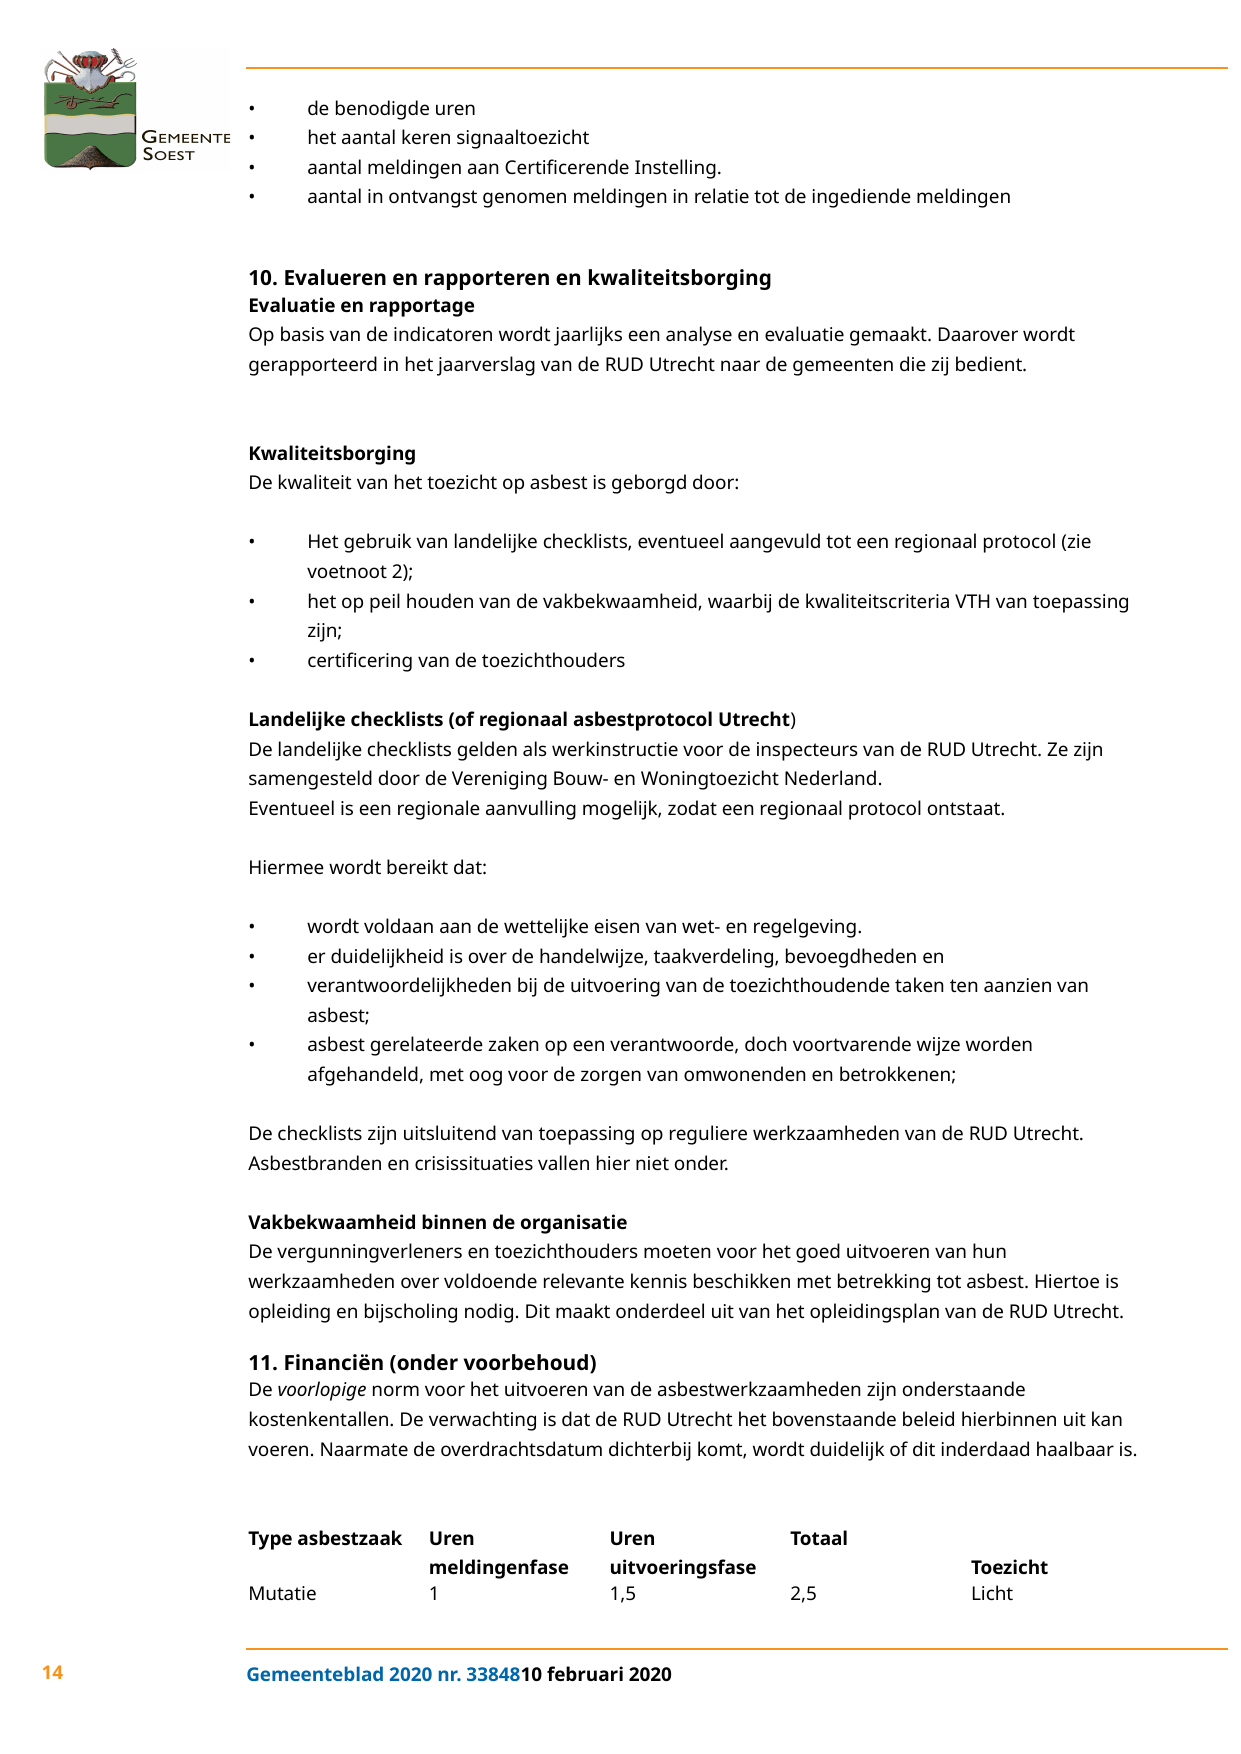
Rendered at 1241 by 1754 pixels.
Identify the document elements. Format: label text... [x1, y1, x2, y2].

table_cell 1 [429, 1580, 609, 1606]
table_cell Mutatie [248, 1580, 429, 1606]
text De kwaliteit van het toezicht op asbest is geborgd door: [248, 469, 1152, 495]
text De vergunningverleners en toezichthouders moeten voor het goed uitvoeren van hun werkzaamheden over voldoende relevante kennis beschikken met betrekking tot asbest. Hiertoe is opleiding en bijscholing nodig. Dit maakt onderdeel uit van het opleidingsplan van de RUD Utrecht. [248, 1239, 1152, 1323]
table_header Toezicht [971, 1525, 1152, 1580]
text gerapporteerd in het jaarverslag van de RUD Utrecht naar de gemeenten die zij bedient. [248, 351, 1152, 377]
text Evaluatie en rapportage [248, 292, 1152, 318]
text Hiermee wordt bereikt dat: [248, 854, 1152, 880]
text De landelijke checklists gelden als werkinstructie voor de inspecteurs van de RUD Utrecht. Ze zijn samengesteld door de Vereniging Bouw- en Woningtoezicht Nederland. [248, 736, 1152, 791]
table_header Uren uitvoeringsfase [609, 1525, 790, 1580]
text Kwaliteitsborging [248, 440, 1152, 466]
list aantal meldingen aan Certificerende Instelling. [248, 154, 1152, 180]
table_cell 2,5 [790, 1580, 971, 1606]
text 11. Financiën (onder voorbehoud) [248, 1348, 1152, 1377]
table_header Uren meldingenfase [429, 1525, 609, 1580]
table_cell 1,5 [609, 1580, 790, 1606]
list certificering van de toezichthouders [248, 647, 1152, 673]
text Op basis van de indicatoren wordt jaarlijks een analyse en evaluatie gemaakt. Daarover wordt [248, 322, 1152, 347]
table_header Type asbestzaak [248, 1525, 429, 1580]
list wordt voldaan aan de wettelijke eisen van wet- en regelgeving. [248, 913, 1152, 939]
list de benodigde uren [248, 95, 1152, 121]
text 10. Evalueren en rapporteren en kwaliteitsborging [248, 263, 1152, 292]
text De checklists zijn uitsluitend van toepassing op reguliere werkzaamheden van de RUD Utrecht. Asbestbranden en crisissituaties vallen hier niet onder. [248, 1120, 1152, 1176]
list het op peil houden van de vakbekwaamheid, waarbij de kwaliteitscriteria VTH van toepassing zijn; [248, 588, 1152, 643]
list Het gebruik van landelijke checklists, eventueel aangevuld tot een regionaal protocol (zie voetnoot 2); [248, 529, 1152, 584]
table_cell Licht [971, 1580, 1152, 1606]
text Eventueel is een regionale aanvulling mogelijk, zodat een regionaal protocol ontstaat. [248, 795, 1152, 821]
list het aantal keren signaaltoezicht [248, 124, 1152, 150]
list verantwoordelijkheden bij de uitvoering van de toezichthoudende taken ten aanzien van asbest; [248, 972, 1152, 1028]
table_header Totaal [790, 1525, 971, 1580]
list aantal in ontvangst genomen meldingen in relatie tot de ingediende meldingen [248, 183, 1152, 209]
text Landelijke checklists (of regionaal asbestprotocol Utrecht) [248, 706, 1152, 732]
picture [41, 47, 231, 172]
text De voorlopige norm voor het uitvoeren van de asbestwerkzaamheden zijn onderstaande kostenkentallen. De verwachting is dat de RUD Utrecht het bovenstaande beleid hierbinnen uit kan voeren. Naarmate de overdrachtsdatum dichterbij komt, wordt duidelijk of dit inderdaad haalbaar is. [248, 1377, 1152, 1462]
text Vakbekwaamheid binnen de organisatie [248, 1209, 1152, 1235]
list asbest gerelateerde zaken op een verantwoorde, doch voortvarende wijze worden afgehandeld, met oog voor de zorgen van omwonenden en betrokkenen; [248, 1032, 1152, 1087]
list er duidelijkheid is over de handelwijze, taakverdeling, bevoegdheden en [248, 943, 1152, 968]
